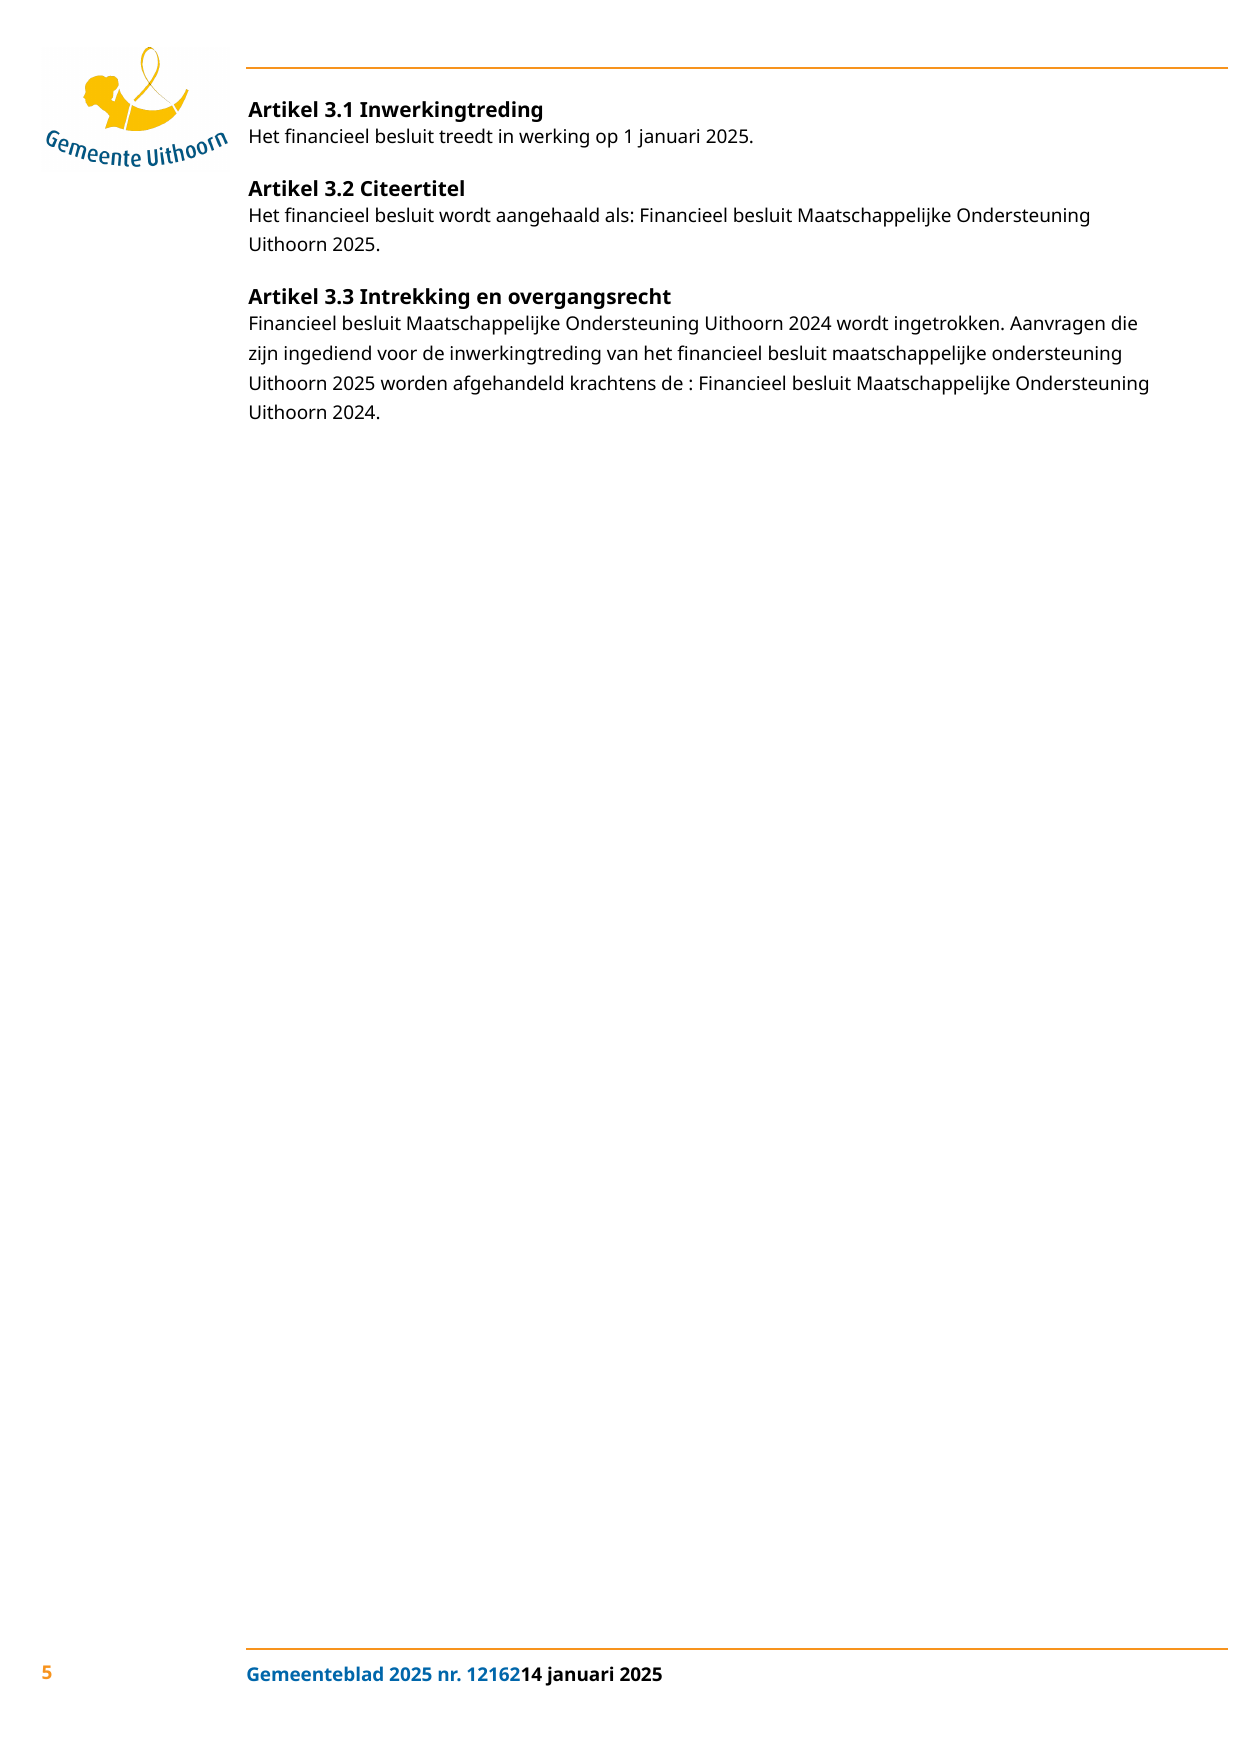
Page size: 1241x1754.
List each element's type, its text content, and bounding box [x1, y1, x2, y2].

text Artikel 3.3 Intrekking en overgangsrecht [248, 282, 1152, 311]
text Artikel 3.2 Citeertitel [248, 174, 1152, 202]
text Financieel besluit Maatschappelijke Ondersteuning Uithoorn 2024 wordt ingetrokken. Aanvragen die zijn ingediend voor de inwerkingtreding van het financieel besluit maatschappelijke ondersteuning Uithoorn 2025 worden afgehandeld krachtens de : Financieel besluit Maatschappelijke Ondersteuning Uithoorn 2024. [248, 311, 1152, 425]
text Het financieel besluit wordt aangehaald als: Financieel besluit Maatschappelijke Ondersteuning Uithoorn 2025. [248, 202, 1152, 257]
text Artikel 3.1 Inwerkingtreding [248, 95, 1152, 123]
text Het financieel besluit treedt in werking op 1 januari 2025. [248, 123, 1152, 149]
picture [41, 47, 231, 172]
